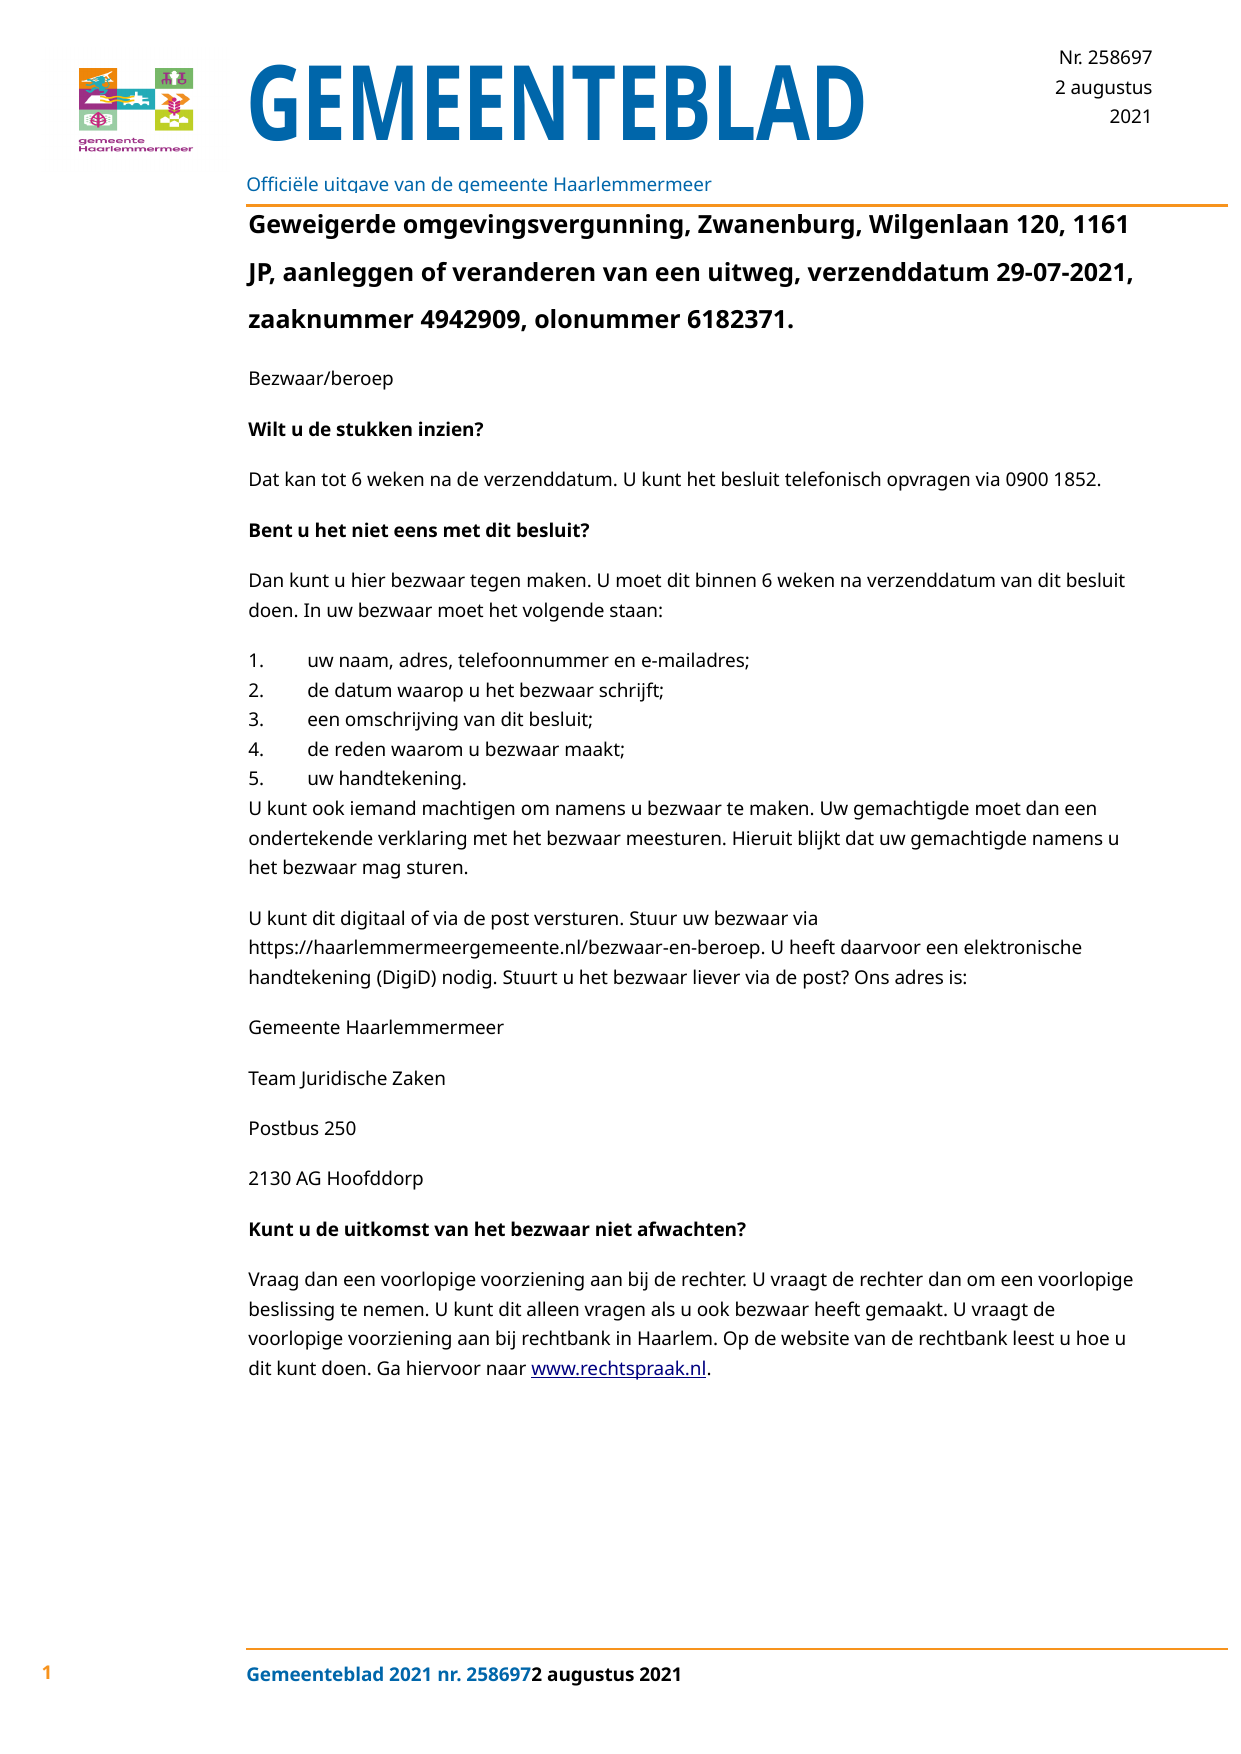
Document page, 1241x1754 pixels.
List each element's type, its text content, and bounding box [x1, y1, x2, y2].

text Vraag dan een voorlopige voorziening aan bij de rechter. U vraagt de rechter dan om een voorlopige beslissing te nemen. U kunt dit alleen vragen als u ook bezwaar heeft gemaakt. U vraagt de voorlopige voorziening aan bij rechtbank in Haarlem. Op de website van de rechtbank leest u hoe u dit kunt doen. Ga hiervoor naar www.rechtspraak.nl. [248, 1266, 1152, 1381]
list uw handtekening. [248, 766, 1152, 791]
text Bezwaar/beroep [248, 366, 1152, 391]
text Geweigerde omgevingsvergunning, Zwanenburg, Wilgenlaan 120, 1161 JP, aanleggen of veranderen van een uitweg, verzenddatum 29-07-2021, zaaknummer 4942909, olonummer 6182371. [248, 207, 1152, 336]
text Team Juridische Zaken [248, 1065, 1152, 1090]
text Gemeente Haarlemmermeer [248, 1014, 1152, 1040]
text Wilt u de stukken inzien? [248, 416, 1152, 442]
text 2130 AG Hoofddorp [248, 1166, 1152, 1191]
list de reden waarom u bezwaar maakt; [248, 736, 1152, 762]
text Dat kan tot 6 weken na de verzenddatum. U kunt het besluit telefonisch opvragen via 0900 1852. [248, 466, 1152, 492]
text Bent u het niet eens met dit besluit? [248, 517, 1152, 542]
list de datum waarop u het bezwaar schrijft; [248, 677, 1152, 702]
list uw naam, adres, telefoonnummer en e-mailadres; [248, 647, 1152, 673]
text U kunt dit digitaal of via de post versturen. Stuur uw bezwaar via https://haarlemmermeergemeente.nl/bezwaar-en-beroep. U heeft daarvoor een elektronische handtekening (DigiD) nodig. Stuurt u het bezwaar liever via de post? Ons adres is: [248, 905, 1152, 989]
text U kunt ook iemand machtigen om namens u bezwaar te maken. Uw gemachtigde moet dan een ondertekende verklaring met het bezwaar meesturen. Hieruit blijkt dat uw gemachtigde namens u het bezwaar mag sturen. [248, 795, 1152, 880]
picture [41, 47, 231, 172]
text Kunt u de uitkomst van het bezwaar niet afwachten? [248, 1216, 1152, 1242]
text Dan kunt u hier bezwaar tegen maken. U moet dit binnen 6 weken na verzenddatum van dit besluit doen. In uw bezwaar moet het volgende staan: [248, 567, 1152, 622]
text Postbus 250 [248, 1115, 1152, 1141]
list een omschrijving van dit besluit; [248, 706, 1152, 732]
